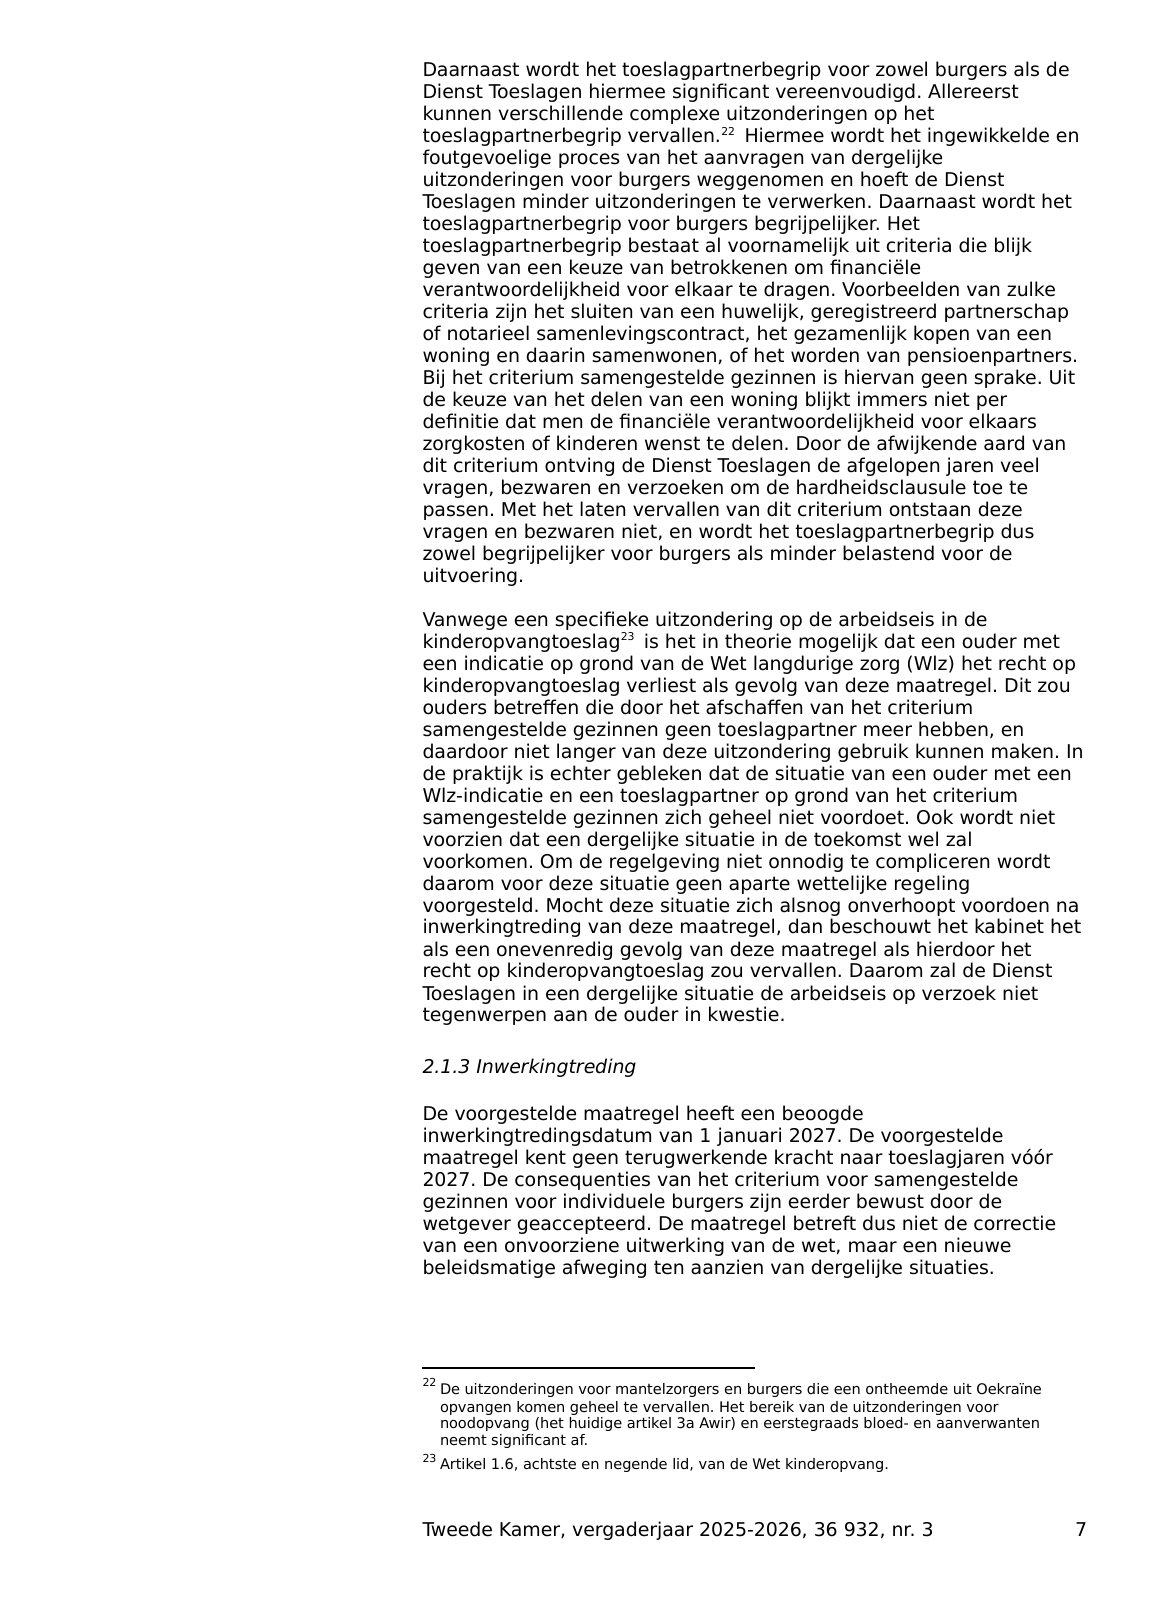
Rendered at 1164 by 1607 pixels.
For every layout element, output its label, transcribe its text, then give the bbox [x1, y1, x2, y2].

text Daarnaast wordt het toeslagpartnerbegrip voor zowel burgers als de Dienst Toeslagen hiermee significant vereenvoudigd. Allereerst kunnen verschillende complexe uitzonderingen op het toeslagpartnerbegrip vervallen. Hiermee wordt het ingewikkelde en foutgevoelige proces van het aanvragen van dergelijke uitzonderingen voor burgers weggenomen en hoeft de Dienst Toeslagen minder uitzonderingen te verwerken. Daarnaast wordt het toeslagpartnerbegrip voor burgers begrijpelijker. Het toeslagpartnerbegrip bestaat al voornamelijk uit criteria die blijk geven van een keuze van betrokkenen om financiële verantwoordelijkheid voor elkaar te dragen. Voorbeelden van zulke criteria zijn het sluiten van een huwelijk, geregistreerd partnerschap of notarieel samenlevingscontract, het gezamenlijk kopen van een woning en daarin samenwonen, of het worden van pensioenpartners. Bij het criterium samengestelde gezinnen is hiervan geen sprake. Uit de keuze van het delen van een woning blijkt immers niet per definitie dat men de financiële verantwoordelijkheid voor elkaars zorgkosten of kinderen wenst te delen. Door de afwijkende aard van dit criterium ontving de Dienst Toeslagen de afgelopen jaren veel vragen, bezwaren en verzoeken om de hardheidsclausule toe te passen. Met het laten vervallen van dit criterium ontstaan deze vragen en bezwaren niet, en wordt het toeslagpartnerbegrip dus zowel begrijpelijker voor burgers als minder belastend voor de uitvoering. [422, 59, 1087, 587]
subtitle 2.1.3 Inwerkingtreding [422, 1056, 1087, 1078]
text De uitzonderingen voor mantelzorgers en burgers die een ontheemde uit Oekraïne opvangen komen geheel te vervallen. Het bereik van de uitzonderingen voor noodopvang (het huidige artikel 3a Awir) en eerstegraads bloed- en aanverwanten neemt significant af. [422, 1377, 1087, 1449]
text Vanwege een specifieke uitzondering op de arbeidseis in de kinderopvangtoeslag is het in theorie mogelijk dat een ouder met een indicatie op grond van de Wet langdurige zorg (Wlz) het recht op kinderopvangtoeslag verliest als gevolg van deze maatregel. Dit zou ouders betreffen die door het afschaffen van het criterium samengestelde gezinnen geen toeslagpartner meer hebben, en daardoor niet langer van deze uitzondering gebruik kunnen maken. In de praktijk is echter gebleken dat de situatie van een ouder met een Wlz-indicatie en een toeslagpartner op grond van het criterium samengestelde gezinnen zich geheel niet voordoet. Ook wordt niet voorzien dat een dergelijke situatie in de toekomst wel zal voorkomen. Om de regelgeving niet onnodig te compliceren wordt daarom voor deze situatie geen aparte wettelijke regeling voorgesteld. Mocht deze situatie zich alsnog onverhoopt voordoen na inwerkingtreding van deze maatregel, dan beschouwt het kabinet het als een onevenredig gevolg van deze maatregel als hierdoor het recht op kinderopvangtoeslag zou vervallen. Daarom zal de Dienst Toeslagen in een dergelijke situatie de arbeidseis op verzoek niet tegenwerpen aan de ouder in kwestie. [422, 609, 1087, 1026]
text Artikel 1.6, achtste en negende lid, van de Wet kinderopvang. [422, 1452, 1087, 1474]
text De voorgestelde maatregel heeft een beoogde inwerkingtredingsdatum van 1 januari 2027. De voorgestelde maatregel kent geen terugwerkende kracht naar toeslagjaren vóór 2027. De consequenties van het criterium voor samengestelde gezinnen voor individuele burgers zijn eerder bewust door de wetgever geaccepteerd. De maatregel betreft dus niet de correctie van een onvoorziene uitwerking van de wet, maar een nieuwe beleidsmatige afweging ten aanzien van dergelijke situaties. [422, 1103, 1087, 1279]
